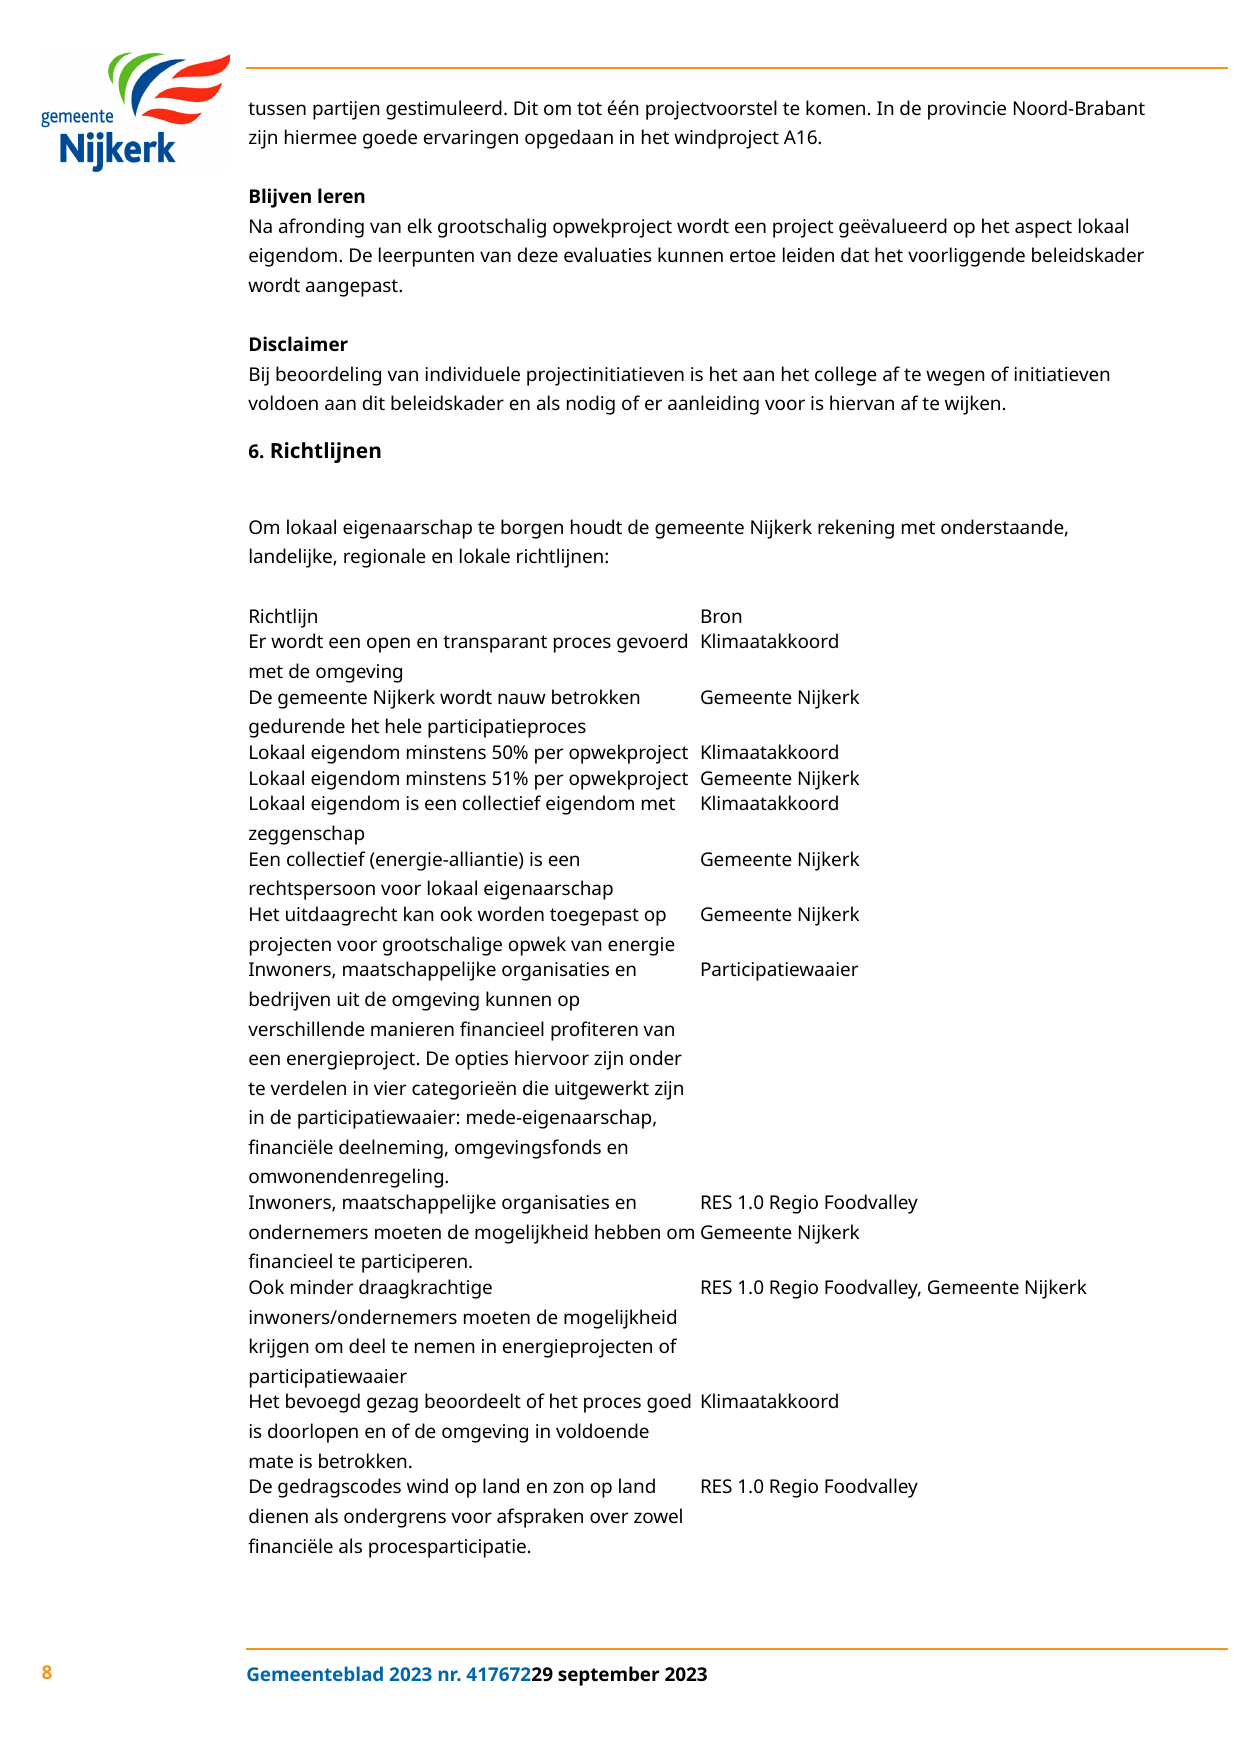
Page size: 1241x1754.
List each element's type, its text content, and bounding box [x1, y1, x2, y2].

text 6. Richtlijnen [248, 436, 1152, 465]
table_cell RES 1.0 Regio Foodvalley [700, 1474, 1152, 1558]
table_cell Een collectief (energie-alliantie) is een rechtspersoon voor lokaal eigenaarschap [248, 846, 700, 901]
table_cell De gedragscodes wind op land en zon op land dienen als ondergrens voor afspraken over zowel financiële als procesparticipatie. [248, 1474, 700, 1558]
table_header Bron [700, 603, 1152, 628]
table_cell Lokaal eigendom minstens 50% per opwekproject [248, 739, 700, 765]
text Bij beoordeling van individuele projectinitiatieven is het aan het college af te wegen of initiatieven voldoen aan dit beleidskader en als nodig of er aanleiding voor is hiervan af te wijken. [248, 361, 1152, 416]
table_cell Het uitdaagrecht kan ook worden toegepast op projecten voor grootschalige opwek van energie [248, 901, 700, 957]
table_cell Lokaal eigendom is een collectief eigendom met zeggenschap [248, 791, 700, 846]
table_cell Ook minder draagkrachtige inwoners/ondernemers moeten de mogelijkheid krijgen om deel te nemen in energieprojecten of participatiewaaier [248, 1274, 700, 1389]
table_cell Er wordt een open en transparant proces gevoerd met de omgeving [248, 629, 700, 684]
picture [41, 47, 231, 172]
table_cell RES 1.0 Regio Foodvalley, Gemeente Nijkerk [700, 1274, 1152, 1389]
table_cell Klimaatakkoord [700, 791, 1152, 846]
text tussen partijen gestimuleerd. Dit om tot één projectvoorstel te komen. In de provincie Noord-Brabant zijn hiermee goede ervaringen opgedaan in het windproject A16. [248, 95, 1152, 150]
table_cell Lokaal eigendom minstens 51% per opwekproject [248, 765, 700, 791]
table_header Richtlijn [248, 603, 700, 628]
text Disclaimer [248, 331, 1152, 357]
table_cell Inwoners, maatschappelijke organisaties en bedrijven uit de omgeving kunnen op verschillende manieren financieel profiteren van een energieproject. De opties hiervoor zijn onder te verdelen in vier categorieën die uitgewerkt zijn in de participatiewaaier: mede-eigenaarschap, financiële deelneming, omgevingsfonds en omwonendenregeling. [248, 957, 700, 1189]
table_cell Klimaatakkoord [700, 629, 1152, 684]
table_cell Inwoners, maatschappelijke organisaties en ondernemers moeten de mogelijkheid hebben om financieel te participeren. [248, 1189, 700, 1274]
text Om lokaal eigenaarschap te borgen houdt de gemeente Nijkerk rekening met onderstaande, landelijke, regionale en lokale richtlijnen: [248, 514, 1152, 569]
text Blijven leren [248, 183, 1152, 209]
table_cell Klimaatakkoord [700, 739, 1152, 765]
table_cell Gemeente Nijkerk [700, 765, 1152, 791]
text Na afronding van elk grootschalig opwekproject wordt een project geëvalueerd op het aspect lokaal eigendom. De leerpunten van deze evaluaties kunnen ertoe leiden dat het voorliggende beleidskader wordt aangepast. [248, 213, 1152, 298]
table_cell Gemeente Nijkerk [700, 901, 1152, 957]
table_cell De gemeente Nijkerk wordt nauw betrokken gedurende het hele participatieproces [248, 684, 700, 739]
table_cell Gemeente Nijkerk [700, 846, 1152, 901]
table_cell RES 1.0 Regio Foodvalley Gemeente Nijkerk [700, 1189, 1152, 1274]
table_cell Participatiewaaier [700, 957, 1152, 1189]
table_cell Klimaatakkoord [700, 1389, 1152, 1474]
table_cell Gemeente Nijkerk [700, 684, 1152, 739]
table_cell Het bevoegd gezag beoordeelt of het proces goed is doorlopen en of de omgeving in voldoende mate is betrokken. [248, 1389, 700, 1474]
